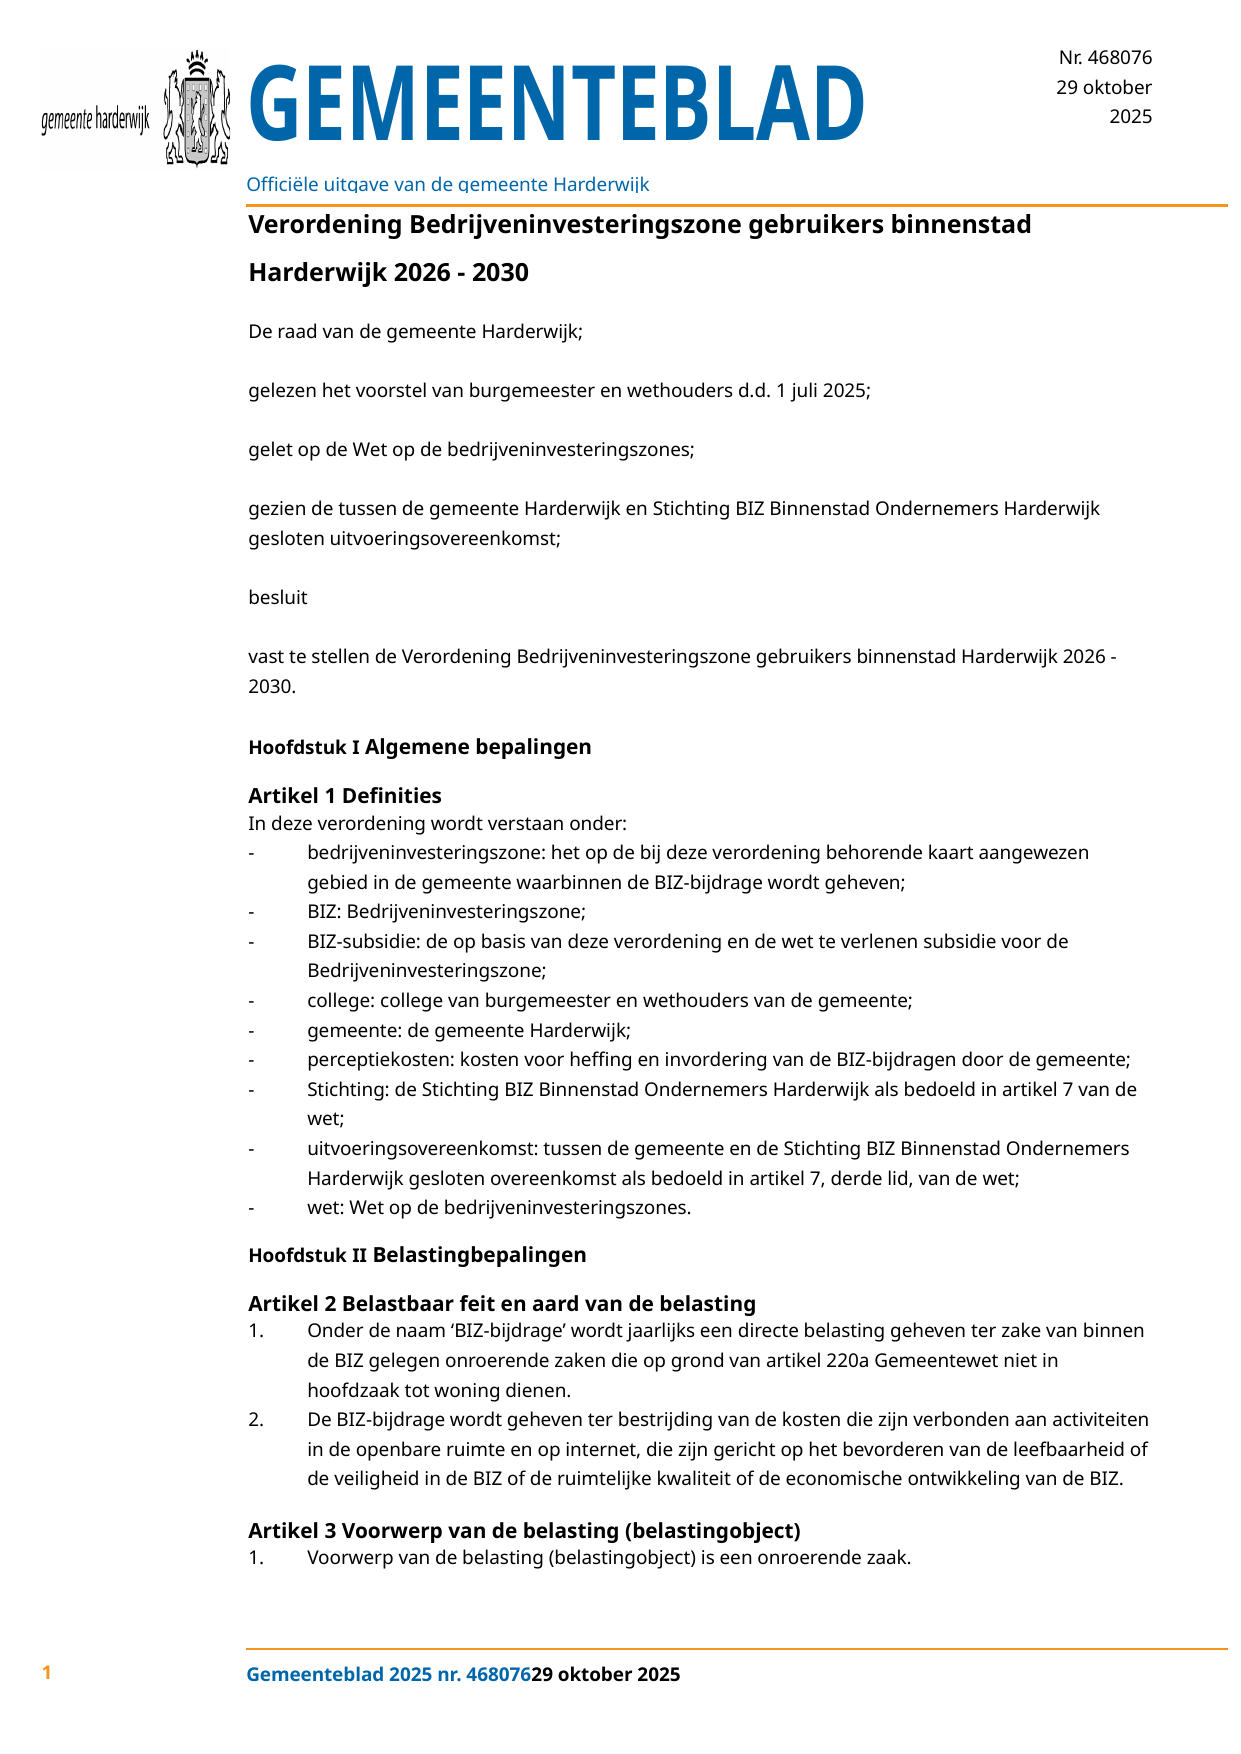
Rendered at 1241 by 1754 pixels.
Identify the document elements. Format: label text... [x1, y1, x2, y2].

list gemeente: de gemeente Harderwijk; [248, 1017, 1152, 1043]
list bedrijveninvesteringszone: het op de bij deze verordening behorende kaart aangewezen gebied in de gemeente waarbinnen de BIZ-bijdrage wordt geheven; [248, 839, 1152, 895]
list college: college van burgemeester en wethouders van de gemeente; [248, 987, 1152, 1013]
picture [41, 47, 231, 172]
text gelet op de Wet op de bedrijveninvesteringszones; [248, 436, 1152, 462]
list wet: Wet op de bedrijveninvesteringszones. [248, 1194, 1152, 1220]
text Artikel 2 Belastbaar feit en aard van de belasting [248, 1289, 1152, 1318]
text De raad van de gemeente Harderwijk; [248, 318, 1152, 344]
text gelezen het voorstel van burgemeester en wethouders d.d. 1 juli 2025; [248, 377, 1152, 403]
list Onder de naam ‘BIZ-bijdrage’ wordt jaarlijks een directe belasting geheven ter zake van binnen de BIZ gelegen onroerende zaken die op grond van artikel 220a Gemeentewet niet in hoofdzaak tot woning dienen. [248, 1318, 1152, 1403]
list Stichting: de Stichting BIZ Binnenstad Ondernemers Harderwijk als bedoeld in artikel 7 van de wet; [248, 1076, 1152, 1131]
text Hoofdstuk I Algemene bepalingen [248, 732, 1152, 761]
text In deze verordening wordt verstaan onder: [248, 810, 1152, 836]
text besluit [248, 584, 1152, 610]
list De BIZ-bijdrage wordt geheven ter bestrijding van de kosten die zijn verbonden aan activiteiten in de openbare ruimte en op internet, die zijn gericht op het bevorderen van de leefbaarheid of de veiligheid in de BIZ of de ruimtelijke kwaliteit of de economische ontwikkeling van de BIZ. [248, 1406, 1152, 1491]
text Hoofdstuk II Belastingbepalingen [248, 1240, 1152, 1268]
list perceptiekosten: kosten voor heffing en invordering van de BIZ-bijdragen door de gemeente; [248, 1046, 1152, 1072]
text Artikel 1 Definities [248, 781, 1152, 810]
list BIZ-subsidie: de op basis van deze verordening en de wet te verlenen subsidie voor de Bedrijveninvesteringszone; [248, 928, 1152, 983]
list Voorwerp van de belasting (belastingobject) is een onroerende zaak. [248, 1544, 1152, 1570]
text gezien de tussen de gemeente Harderwijk en Stichting BIZ Binnenstad Ondernemers Harderwijk gesloten uitvoeringsovereenkomst; [248, 495, 1152, 551]
list uitvoeringsovereenkomst: tussen de gemeente en de Stichting BIZ Binnenstad Ondernemers Harderwijk gesloten overeenkomst als bedoeld in artikel 7, derde lid, van de wet; [248, 1135, 1152, 1191]
text Artikel 3 Voorwerp van de belasting (belastingobject) [248, 1516, 1152, 1544]
text Verordening Bedrijveninvesteringszone gebruikers binnenstad Harderwijk 2026 - 2030 [248, 207, 1152, 288]
list BIZ: Bedrijveninvesteringszone; [248, 898, 1152, 924]
text vast te stellen de Verordening Bedrijveninvesteringszone gebruikers binnenstad Harderwijk 2026 - 2030. [248, 643, 1152, 699]
